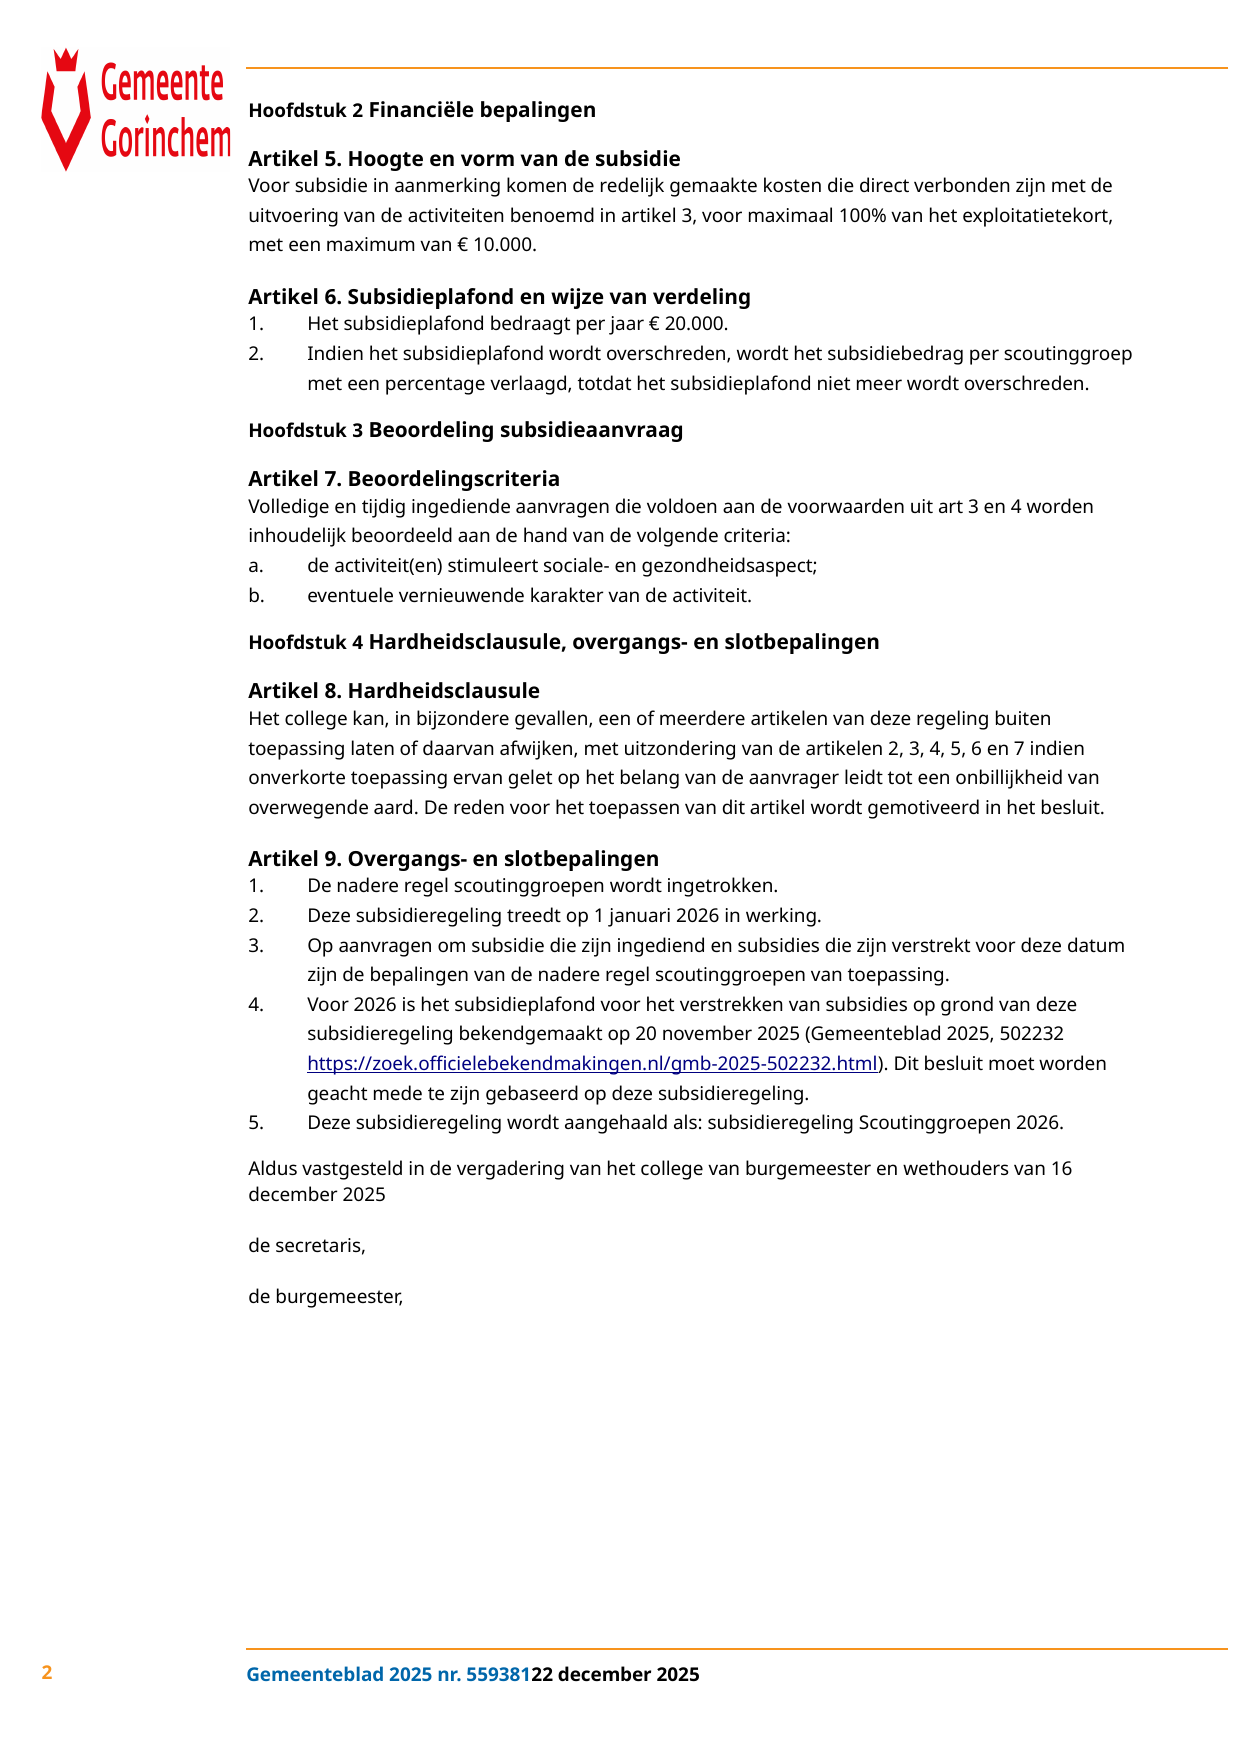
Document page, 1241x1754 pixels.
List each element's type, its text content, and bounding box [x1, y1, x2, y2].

text Aldus vastgesteld in de vergadering van het college van burgemeester en wethouders van 16 december 2025 [248, 1155, 1152, 1206]
list Op aanvragen om subsidie die zijn ingediend en subsidies die zijn verstrekt voor deze datum zijn de bepalingen van de nadere regel scoutinggroepen van toepassing. [248, 932, 1152, 987]
list Indien het subsidieplafond wordt overschreden, wordt het subsidiebedrag per scoutinggroep met een percentage verlaagd, totdat het subsidieplafond niet meer wordt overschreden. [248, 340, 1152, 395]
text de burgemeester, [248, 1284, 1152, 1309]
text de secretaris, [248, 1232, 1152, 1258]
text Hoofdstuk 3 Beoordeling subsidieaanvraag [248, 415, 1152, 444]
list de activiteit(en) stimuleert sociale- en gezondheidsaspect; [248, 552, 1152, 578]
list De nadere regel scoutinggroepen wordt ingetrokken. [248, 873, 1152, 898]
picture [41, 47, 231, 172]
list eventuele vernieuwende karakter van de activiteit. [248, 582, 1152, 607]
text Artikel 8. Hardheidsclausule [248, 677, 1152, 705]
text Volledige en tijdig ingediende aanvragen die voldoen aan de voorwaarden uit art 3 en 4 worden inhoudelijk beoordeeld aan de hand van de volgende criteria: [248, 493, 1152, 548]
text Artikel 7. Beoordelingscriteria [248, 464, 1152, 493]
list Voor 2026 is het subsidieplafond voor het verstrekken van subsidies op grond van deze subsidieregeling bekendgemaakt op 20 november 2025 (Gemeenteblad 2025, 502232 https://zoek.officielebekendmakingen.nl/gmb-2025-502232.html). Dit besluit moet worden geacht mede te zijn gebaseerd op deze subsidieregeling. [248, 991, 1152, 1106]
text Artikel 5. Hoogte en vorm van de subsidie [248, 144, 1152, 172]
list Deze subsidieregeling wordt aangehaald als: subsidieregeling Scoutinggroepen 2026. [248, 1109, 1152, 1135]
text Artikel 9. Overgangs- en slotbepalingen [248, 844, 1152, 873]
list Het subsidieplafond bedraagt per jaar € 20.000. [248, 311, 1152, 336]
text Hoofdstuk 4 Hardheidsclausule, overgangs- en slotbepalingen [248, 627, 1152, 656]
text Het college kan, in bijzondere gevallen, een of meerdere artikelen van deze regeling buiten toepassing laten of daarvan afwijken, met uitzondering van de artikelen 2, 3, 4, 5, 6 en 7 indien onverkorte toepassing ervan gelet op het belang van de aanvrager leidt tot een onbillijkheid van overwegende aard. De reden voor het toepassen van dit artikel wordt gemotiveerd in het besluit. [248, 705, 1152, 819]
text Artikel 6. Subsidieplafond en wijze van verdeling [248, 282, 1152, 311]
list Deze subsidieregeling treedt op 1 januari 2026 in werking. [248, 902, 1152, 928]
text Voor subsidie in aanmerking komen de redelijk gemaakte kosten die direct verbonden zijn met de uitvoering van de activiteiten benoemd in artikel 3, voor maximaal 100% van het exploitatietekort, met een maximum van € 10.000. [248, 172, 1152, 257]
text Hoofdstuk 2 Financiële bepalingen [248, 95, 1152, 123]
